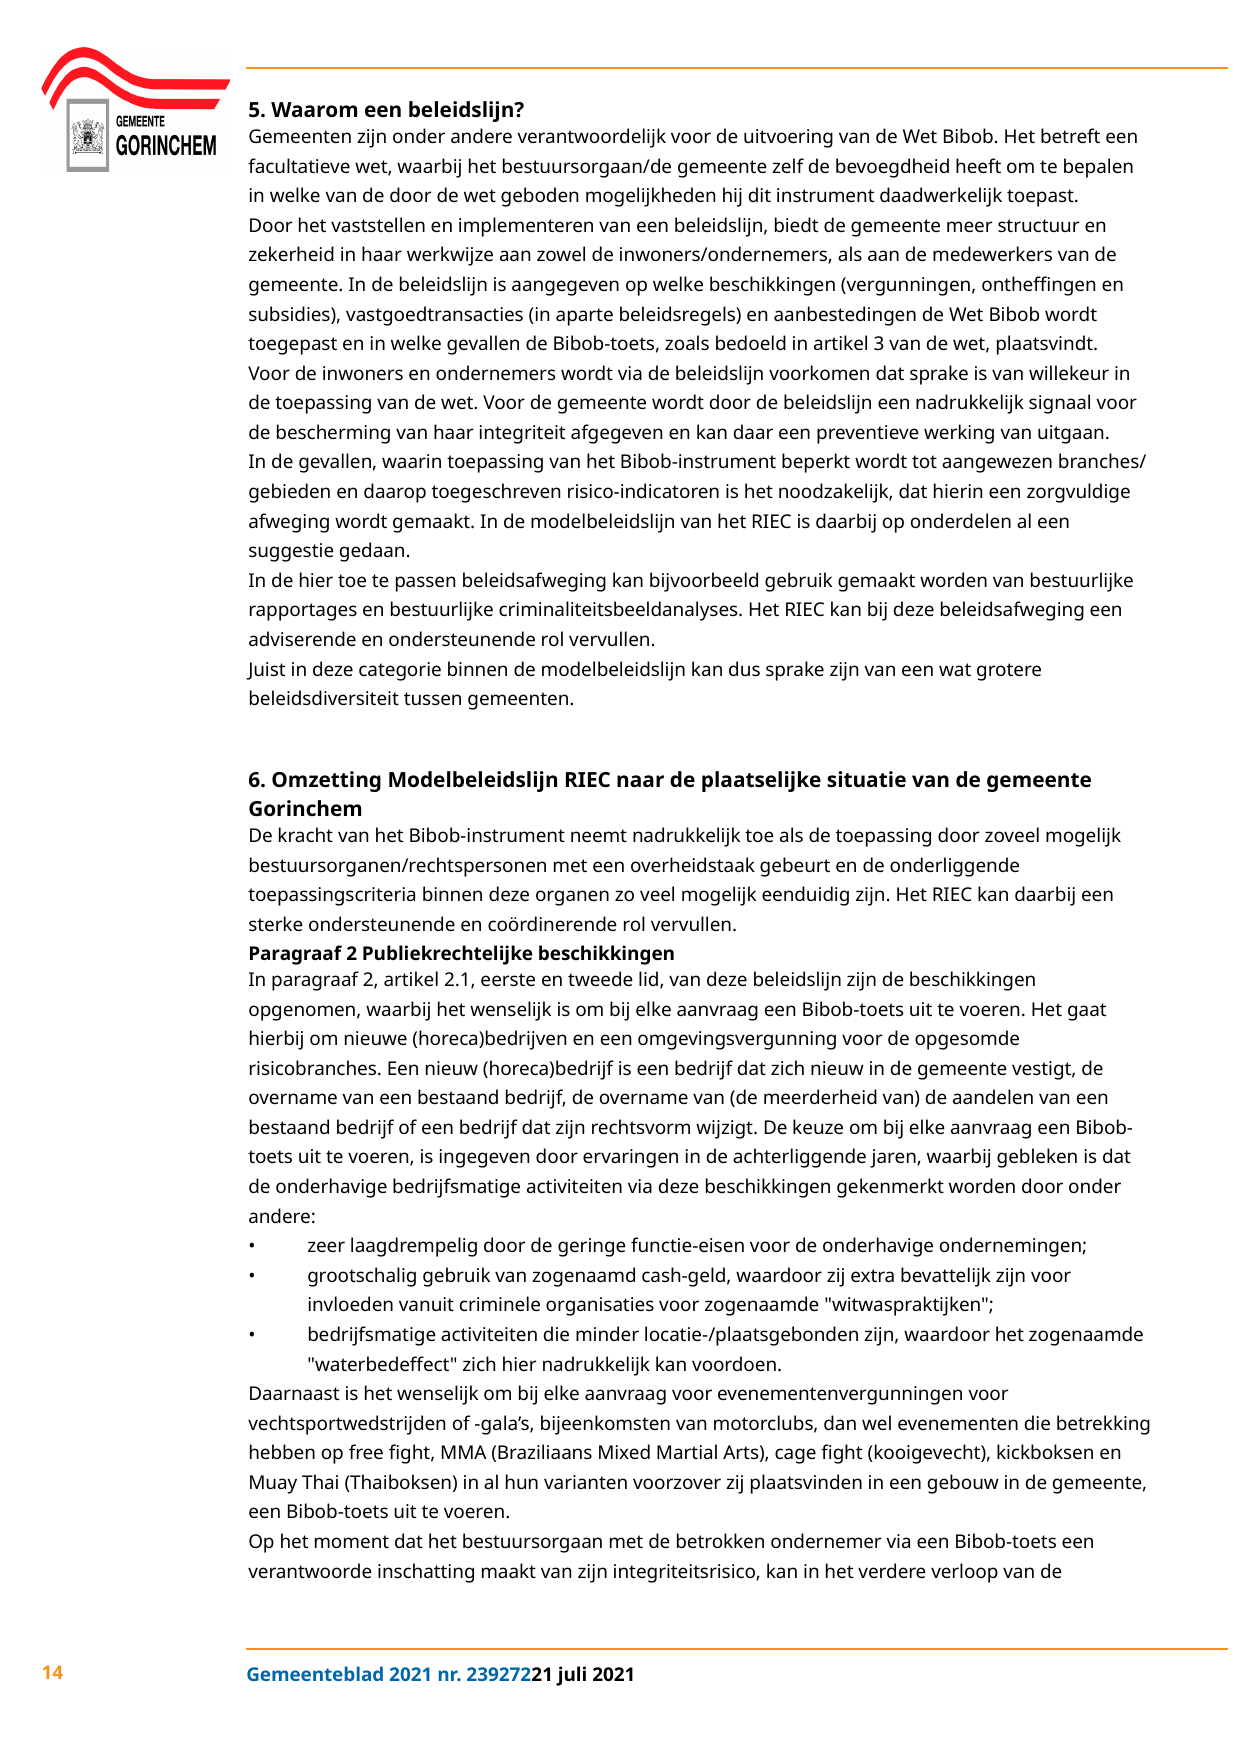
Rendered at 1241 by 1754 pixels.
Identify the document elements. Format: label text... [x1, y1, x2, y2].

text In paragraaf 2, artikel 2.1, eerste en tweede lid, van deze beleidslijn zijn de beschikkingen opgenomen, waarbij het wenselijk is om bij elke aanvraag een Bibob-toets uit te voeren. Het gaat hierbij om nieuwe (horeca)bedrijven en een omgevingsvergunning voor de opgesomde risicobranches. Een nieuw (horeca)bedrijf is een bedrijf dat zich nieuw in de gemeente vestigt, de overname van een bestaand bedrijf, de overname van (de meerderheid van) de aandelen van een bestaand bedrijf of een bedrijf dat zijn rechtsvorm wijzigt. De keuze om bij elke aanvraag een Bibob-toets uit te voeren, is ingegeven door ervaringen in de achterliggende jaren, waarbij gebleken is dat de onderhavige bedrijfsmatige activiteiten via deze beschikkingen gekenmerkt worden door onder andere: [248, 966, 1152, 1229]
text In de hier toe te passen beleidsafweging kan bijvoorbeeld gebruik gemaakt worden van bestuurlijke rapportages en bestuurlijke criminaliteitsbeeldanalyses. Het RIEC kan bij deze beleidsafweging een adviserende en ondersteunende rol vervullen. [248, 567, 1152, 652]
text In de gevallen, waarin toepassing van het Bibob-instrument beperkt wordt tot aangewezen branches/ gebieden en daarop toegeschreven risico-indicatoren is het noodzakelijk, dat hierin een zorgvuldige afweging wordt gemaakt. In de modelbeleidslijn van het RIEC is daarbij op onderdelen al een suggestie gedaan. [248, 449, 1152, 563]
text Paragraaf 2 Publiekrechtelijke beschikkingen [248, 941, 1152, 966]
list grootschalig gebruik van zogenaamd cash-geld, waardoor zij extra bevattelijk zijn voor invloeden vanuit criminele organisaties voor zogenaamde "witwaspraktijken"; [248, 1262, 1152, 1317]
list zeer laagdrempelig door de geringe functie-eisen voor de onderhavige ondernemingen; [248, 1232, 1152, 1258]
text De kracht van het Bibob-instrument neemt nadrukkelijk toe als de toepassing door zoveel mogelijk bestuursorganen/rechtspersonen met een overheidstaak gebeurt en de onderliggende toepassingscriteria binnen deze organen zo veel mogelijk eenduidig zijn. Het RIEC kan daarbij een sterke ondersteunende en coördinerende rol vervullen. [248, 822, 1152, 937]
text Gemeenten zijn onder andere verantwoordelijk voor de uitvoering van de Wet Bibob. Het betreft een facultatieve wet, waarbij het bestuursorgaan/de gemeente zelf de bevoegdheid heeft om te bepalen in welke van de door de wet geboden mogelijkheden hij dit instrument daadwerkelijk toepast. [248, 123, 1152, 208]
text Juist in deze categorie binnen de modelbeleidslijn kan dus sprake zijn van een wat grotere beleidsdiversiteit tussen gemeenten. [248, 656, 1152, 711]
picture [41, 47, 231, 172]
text Op het moment dat het bestuursorgaan met de betrokken ondernemer via een Bibob-toets een verantwoorde inschatting maakt van zijn integriteitsrisico, kan in het verdere verloop van de [248, 1528, 1152, 1584]
text 6. Omzetting Modelbeleidslijn RIEC naar de plaatselijke situatie van de gemeente Gorinchem [248, 765, 1152, 822]
text Door het vaststellen en implementeren van een beleidslijn, biedt de gemeente meer structuur en zekerheid in haar werkwijze aan zowel de inwoners/ondernemers, als aan de medewerkers van de gemeente. In de beleidslijn is aangegeven op welke beschikkingen (vergunningen, ontheffingen en subsidies), vastgoedtransacties (in aparte beleidsregels) en aanbestedingen de Wet Bibob wordt toegepast en in welke gevallen de Bibob-toets, zoals bedoeld in artikel 3 van de wet, plaatsvindt. [248, 212, 1152, 356]
text Daarnaast is het wenselijk om bij elke aanvraag voor evenementenvergunningen voor vechtsportwedstrijden of -gala’s, bijeenkomsten van motorclubs, dan wel evenementen die betrekking hebben op free fight, MMA (Braziliaans Mixed Martial Arts), cage fight (kooigevecht), kickboksen en Muay Thai (Thaiboksen) in al hun varianten voorzover zij plaatsvinden in een gebouw in de gemeente, een Bibob-toets uit te voeren. [248, 1380, 1152, 1524]
text Voor de inwoners en ondernemers wordt via de beleidslijn voorkomen dat sprake is van willekeur in de toepassing van de wet. Voor de gemeente wordt door de beleidslijn een nadrukkelijk signaal voor de bescherming van haar integriteit afgegeven en kan daar een preventieve werking van uitgaan. [248, 360, 1152, 445]
text 5. Waarom een beleidslijn? [248, 95, 1152, 123]
list bedrijfsmatige activiteiten die minder locatie-/plaatsgebonden zijn, waardoor het zogenaamde "waterbedeffect" zich hier nadrukkelijk kan voordoen. [248, 1321, 1152, 1377]
